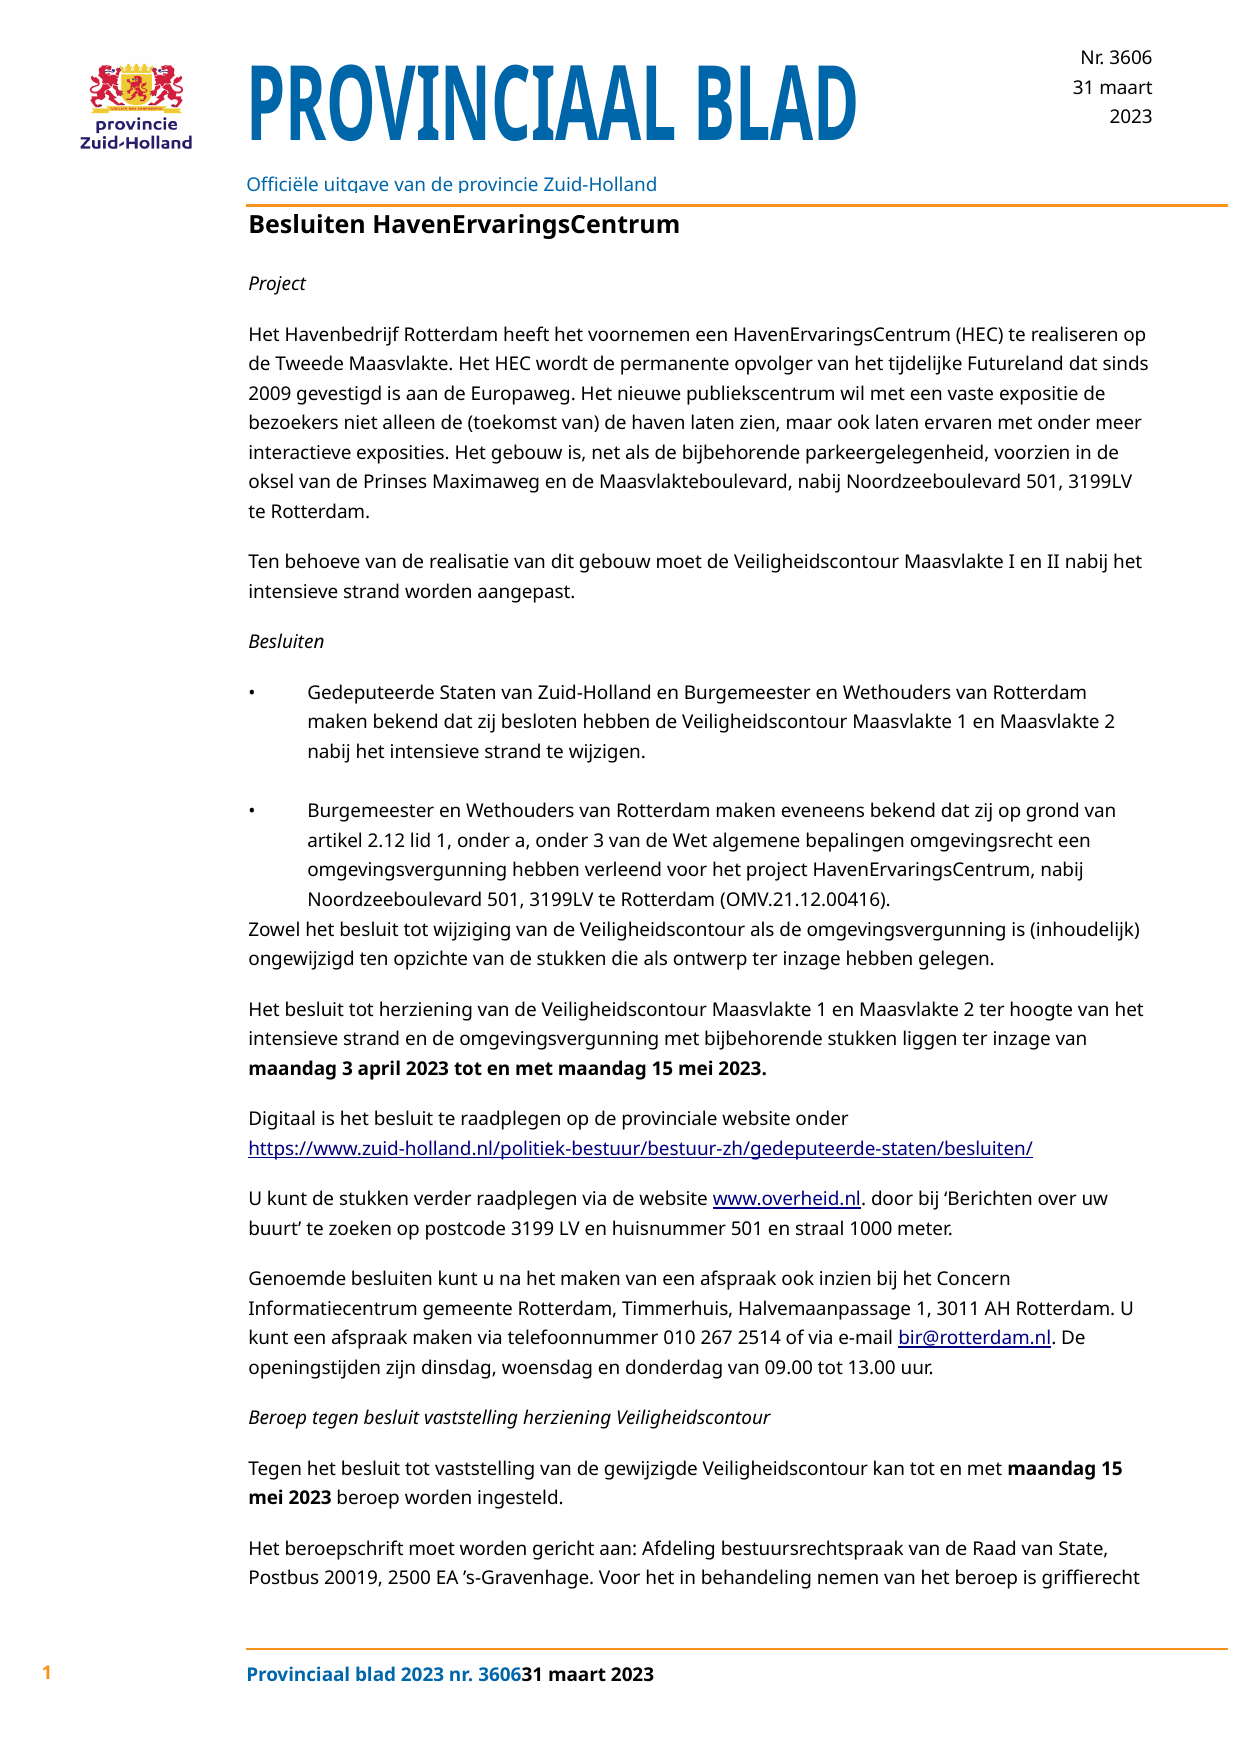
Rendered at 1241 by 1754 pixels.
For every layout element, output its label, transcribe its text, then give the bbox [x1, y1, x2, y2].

text Project [248, 270, 1152, 296]
text Genoemde besluiten kunt u na het maken van een afspraak ook inzien bij het Concern Informatiecentrum gemeente Rotterdam, Timmerhuis, Halvemaanpassage 1, 3011 AH Rotterdam. U kunt een afspraak maken via telefoonnummer 010 267 2514 of via e-mail bir@rotterdam.nl. De openingstijden zijn dinsdag, woensdag en donderdag van 09.00 tot 13.00 uur. [248, 1265, 1152, 1380]
text Beroep tegen besluit vaststelling herziening Veiligheidscontour [248, 1404, 1152, 1430]
text Ten behoeve van de realisatie van dit gebouw moet de Veiligheidscontour Maasvlakte I en II nabij het intensieve strand worden aangepast. [248, 549, 1152, 604]
picture [41, 47, 231, 172]
text Besluiten HavenErvaringsCentrum [248, 207, 1152, 241]
text Het beroepschrift moet worden gericht aan: Afdeling bestuursrechtspraak van de Raad van State, Postbus 20019, 2500 EA ’s-Gravenhage. Voor het in behandeling nemen van het beroep is griffierecht [248, 1535, 1152, 1590]
text Het besluit tot herziening van de Veiligheidscontour Maasvlakte 1 en Maasvlakte 2 ter hoogte van het intensieve strand en de omgevingsvergunning met bijbehorende stukken liggen ter inzage van maandag 3 april 2023 tot en met maandag 15 mei 2023. [248, 996, 1152, 1081]
text Besluiten [248, 629, 1152, 654]
list Gedeputeerde Staten van Zuid-Holland en Burgemeester en Wethouders van Rotterdam maken bekend dat zij besloten hebben de Veiligheidscontour Maasvlakte 1 en Maasvlakte 2 nabij het intensieve strand te wijzigen. [248, 679, 1152, 764]
text U kunt de stukken verder raadplegen via de website www.overheid.nl. door bij ‘Berichten over uw buurt’ te zoeken op postcode 3199 LV en huisnummer 501 en straal 1000 meter. [248, 1185, 1152, 1241]
text Tegen het besluit tot vaststelling van de gewijzigde Veiligheidscontour kan tot en met maandag 15 mei 2023 beroep worden ingesteld. [248, 1455, 1152, 1510]
list Burgemeester en Wethouders van Rotterdam maken eveneens bekend dat zij op grond van artikel 2.12 lid 1, onder a, onder 3 van de Wet algemene bepalingen omgevingsrecht een omgevingsvergunning hebben verleend voor het project HavenErvaringsCentrum, nabij Noordzeeboulevard 501, 3199LV te Rotterdam (OMV.21.12.00416). [248, 797, 1152, 912]
text Het Havenbedrijf Rotterdam heeft het voornemen een HavenErvaringsCentrum (HEC) te realiseren op de Tweede Maasvlakte. Het HEC wordt de permanente opvolger van het tijdelijke Futureland dat sinds 2009 gevestigd is aan de Europaweg. Het nieuwe publiekscentrum wil met een vaste expositie de bezoekers niet alleen de (toekomst van) de haven laten zien, maar ook laten ervaren met onder meer interactieve exposities. Het gebouw is, net als de bijbehorende parkeergelegenheid, voorzien in de oksel van de Prinses Maximaweg en de Maasvlakteboulevard, nabij Noordzeeboulevard 501, 3199LV te Rotterdam. [248, 321, 1152, 524]
text Digitaal is het besluit te raadplegen op de provinciale website onder https://www.zuid-holland.nl/politiek-bestuur/bestuur-zh/gedeputeerde-staten/besluiten/ [248, 1105, 1152, 1161]
text Zowel het besluit tot wijziging van de Veiligheidscontour als de omgevingsvergunning is (inhoudelijk) ongewijzigd ten opzichte van de stukken die als ontwerp ter inzage hebben gelegen. [248, 916, 1152, 971]
